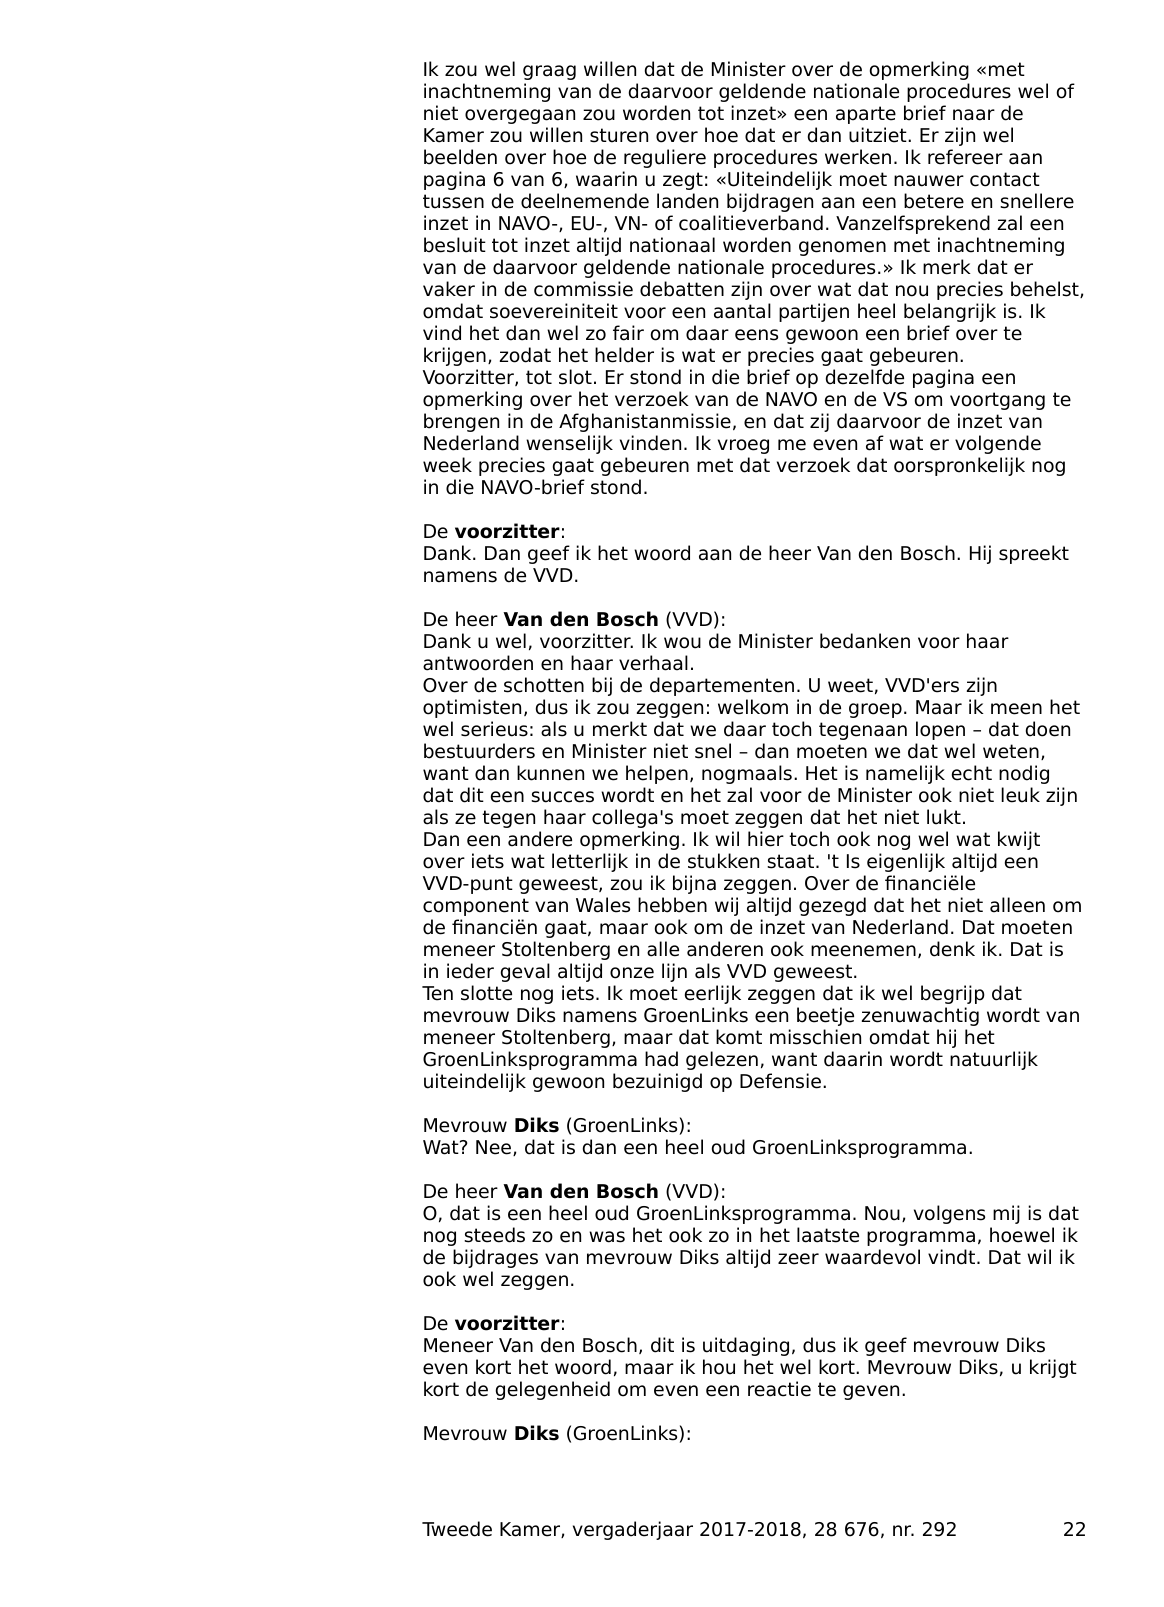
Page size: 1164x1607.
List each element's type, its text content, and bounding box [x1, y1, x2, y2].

text Wat? Nee, dat is dan een heel oud GroenLinksprogramma. [422, 1137, 1087, 1159]
text Dan een andere opmerking. Ik wil hier toch ook nog wel wat kwijt over iets wat letterlijk in de stukken staat. 't Is eigenlijk altijd een VVD-punt geweest, zou ik bijna zeggen. Over de financiële component van Wales hebben wij altijd gezegd dat het niet alleen om de financiën gaat, maar ook om de inzet van Nederland. Dat moeten meneer Stoltenberg en alle anderen ook meenemen, denk ik. Dat is in ieder geval altijd onze lijn als VVD geweest. [422, 829, 1087, 983]
text Over de schotten bij de departementen. U weet, VVD'ers zijn optimisten, dus ik zou zeggen: welkom in de groep. Maar ik meen het wel serieus: als u merkt dat we daar toch tegenaan lopen – dat doen bestuurders en Minister niet snel – dan moeten we dat wel weten, want dan kunnen we helpen, nogmaals. Het is namelijk echt nodig dat dit een succes wordt en het zal voor de Minister ook niet leuk zijn als ze tegen haar collega's moet zeggen dat het niet lukt. [422, 675, 1087, 829]
text Mevrouw Diks (GroenLinks): [422, 1115, 1087, 1137]
text Meneer Van den Bosch, dit is uitdaging, dus ik geef mevrouw Diks even kort het woord, maar ik hou het wel kort. Mevrouw Diks, u krijgt kort de gelegenheid om even een reactie te geven. [422, 1335, 1087, 1401]
text Dank u wel, voorzitter. Ik wou de Minister bedanken voor haar antwoorden en haar verhaal. [422, 631, 1087, 675]
text Ten slotte nog iets. Ik moet eerlijk zeggen dat ik wel begrijp dat mevrouw Diks namens GroenLinks een beetje zenuwachtig wordt van meneer Stoltenberg, maar dat komt misschien omdat hij het GroenLinksprogramma had gelezen, want daarin wordt natuurlijk uiteindelijk gewoon bezuinigd op Defensie. [422, 983, 1087, 1092]
text De voorzitter: [422, 521, 1087, 543]
text O, dat is een heel oud GroenLinksprogramma. Nou, volgens mij is dat nog steeds zo en was het ook zo in het laatste programma, hoewel ik de bijdrages van mevrouw Diks altijd zeer waardevol vindt. Dat wil ik ook wel zeggen. [422, 1203, 1087, 1291]
text De heer Van den Bosch (VVD): [422, 609, 1087, 631]
text Voorzitter, tot slot. Er stond in die brief op dezelfde pagina een opmerking over het verzoek van de NAVO en de VS om voortgang te brengen in de Afghanistanmissie, en dat zij daarvoor de inzet van Nederland wenselijk vinden. Ik vroeg me even af wat er volgende week precies gaat gebeuren met dat verzoek dat oorspronkelijk nog in die NAVO-brief stond. [422, 367, 1087, 499]
text Mevrouw Diks (GroenLinks): [422, 1423, 1087, 1445]
text De heer Van den Bosch (VVD): [422, 1181, 1087, 1203]
text De voorzitter: [422, 1313, 1087, 1335]
text Dank. Dan geef ik het woord aan de heer Van den Bosch. Hij spreekt namens de VVD. [422, 543, 1087, 587]
text Ik zou wel graag willen dat de Minister over de opmerking «met inachtneming van de daarvoor geldende nationale procedures wel of niet overgegaan zou worden tot inzet» een aparte brief naar de Kamer zou willen sturen over hoe dat er dan uitziet. Er zijn wel beelden over hoe de reguliere procedures werken. Ik refereer aan pagina 6 van 6, waarin u zegt: «Uiteindelijk moet nauwer contact tussen de deelnemende landen bijdragen aan een betere en snellere inzet in NAVO-, EU-, VN- of coalitieverband. Vanzelfsprekend zal een besluit tot inzet altijd nationaal worden genomen met inachtneming van de daarvoor geldende nationale procedures.» Ik merk dat er vaker in de commissie debatten zijn over wat dat nou precies behelst, omdat soevereiniteit voor een aantal partijen heel belangrijk is. Ik vind het dan wel zo fair om daar eens gewoon een brief over te krijgen, zodat het helder is wat er precies gaat gebeuren. [422, 59, 1087, 367]
